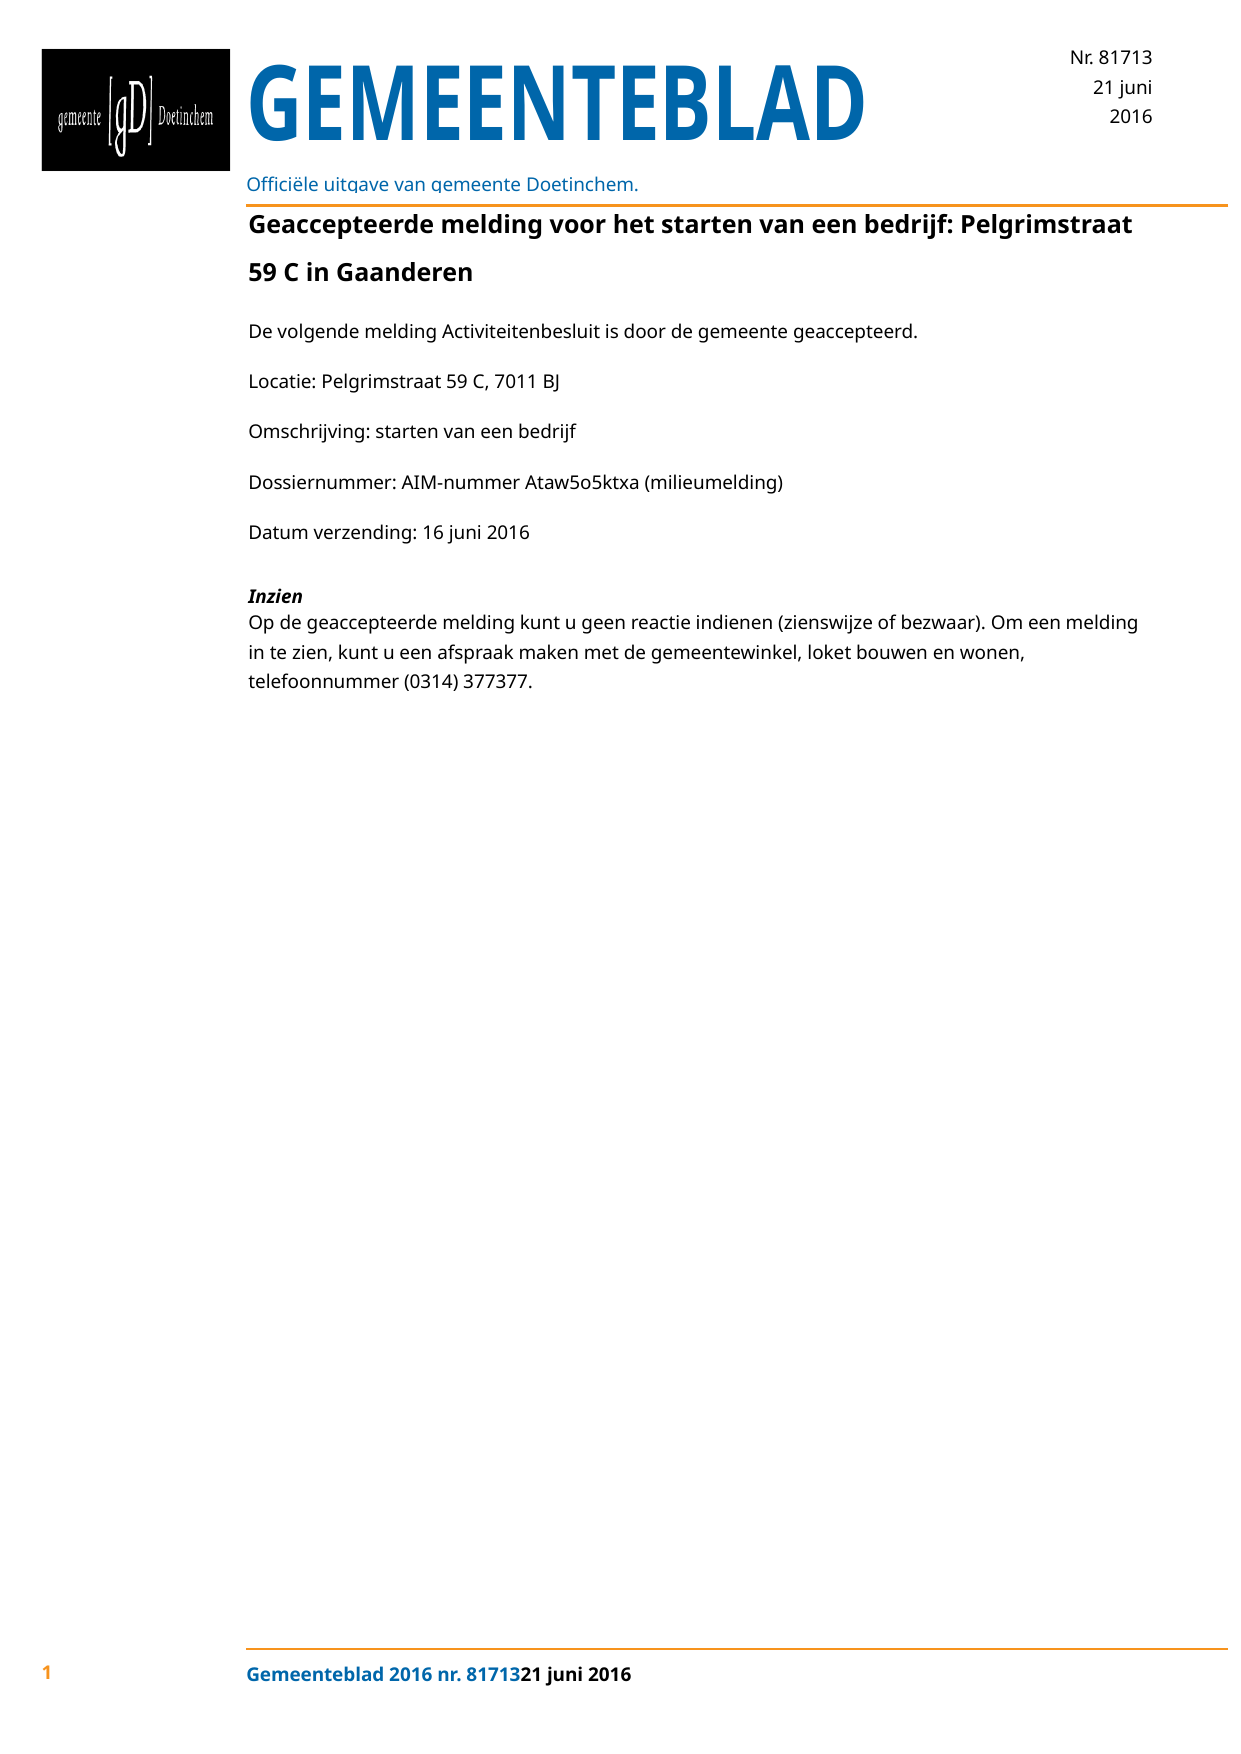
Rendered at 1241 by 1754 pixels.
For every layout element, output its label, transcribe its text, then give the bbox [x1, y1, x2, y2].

text De volgende melding Activiteitenbesluit is door de gemeente geaccepteerd. [248, 318, 1152, 344]
text Locatie: Pelgrimstraat 59 C, 7011 BJ [248, 368, 1152, 394]
text Inzien [248, 583, 1152, 609]
text Omschrijving: starten van een bedrijf [248, 419, 1152, 444]
text Datum verzending: 16 juni 2016 [248, 519, 1152, 545]
picture [41, 47, 231, 172]
text Dossiernummer: AIM-nummer Ataw5o5ktxa (milieumelding) [248, 469, 1152, 495]
text Geaccepteerde melding voor het starten van een bedrijf: Pelgrimstraat 59 C in Gaanderen [248, 207, 1152, 288]
text Op de geaccepteerde melding kunt u geen reactie indienen (zienswijze of bezwaar). Om een melding in te zien, kunt u een afspraak maken met de gemeentewinkel, loket bouwen en wonen, telefoonnummer (0314) 377377. [248, 609, 1152, 694]
